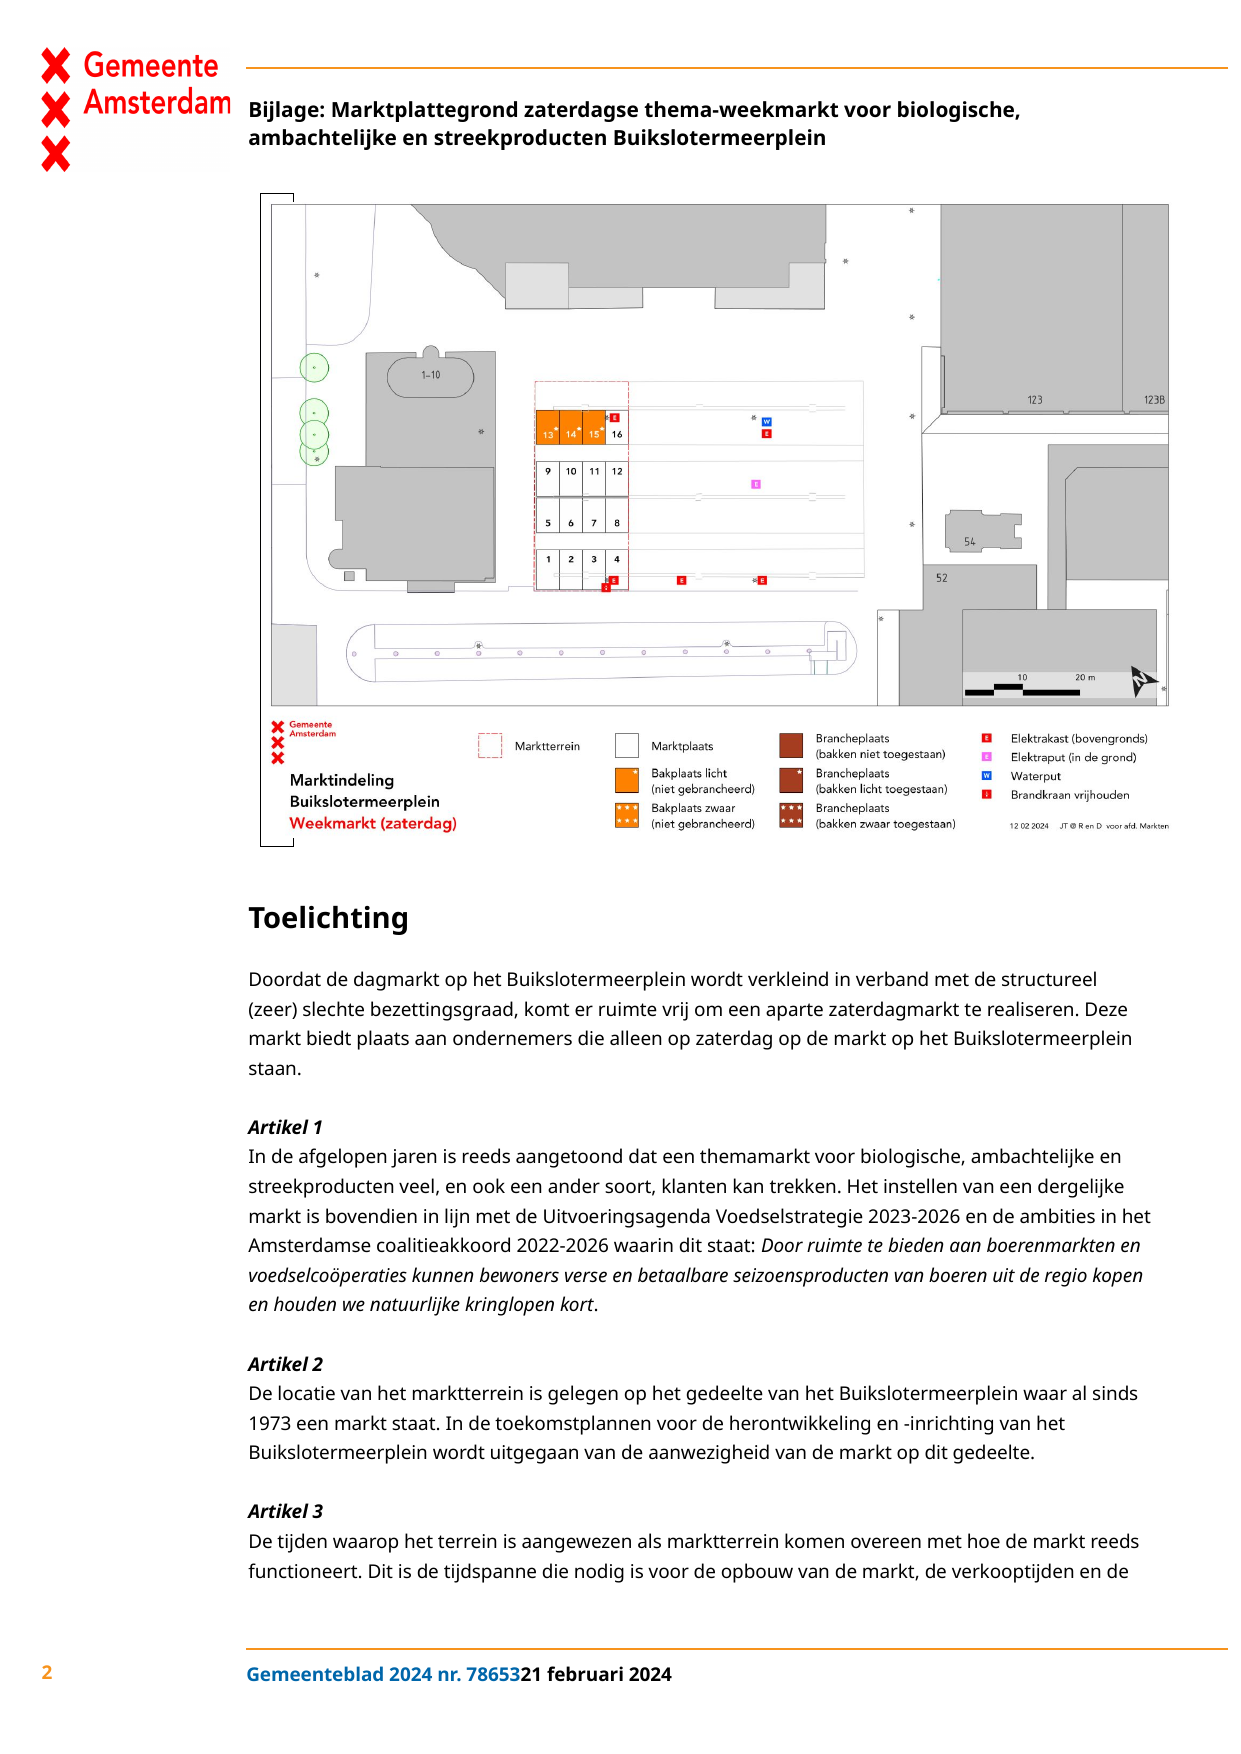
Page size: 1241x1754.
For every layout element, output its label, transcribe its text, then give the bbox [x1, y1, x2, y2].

text Artikel 2 [248, 1351, 1152, 1377]
picture [41, 47, 231, 172]
text De tijden waarop het terrein is aangewezen als marktterrein komen overeen met hoe de markt reeds functioneert. Dit is de tijdspanne die nodig is voor de opbouw van de markt, de verkooptijden en de [248, 1528, 1152, 1584]
text Artikel 3 [248, 1499, 1152, 1524]
text Bijlage: Marktplattegrond zaterdagse thema-weekmarkt voor biologische, ambachtelijke en streekproducten Buikslotermeerplein [248, 95, 1152, 152]
text Doordat de dagmarkt op het Buikslotermeerplein wordt verkleind in verband met de structureel (zeer) slechte bezettingsgraad, komt er ruimte vrij om een aparte zaterdagmarkt te realiseren. Deze markt biedt plaats aan ondernemers die alleen op zaterdag op de markt op het Buikslotermeerplein staan. [248, 966, 1152, 1081]
text Artikel 1 [248, 1114, 1152, 1140]
picture [268, 202, 1173, 838]
text In de afgelopen jaren is reeds aangetoond dat een themamarkt voor biologische, ambachtelijke en streekproducten veel, en ook een ander soort, klanten kan trekken. Het instellen van een dergelijke markt is bovendien in lijn met de Uitvoeringsagenda Voedselstrategie 2023-2026 en de ambities in het Amsterdamse coalitieakkoord 2022-2026 waarin dit staat: Door ruimte te bieden aan boerenmarkten en voedselcoöperaties kunnen bewoners verse en betaalbare seizoensproducten van boeren uit de regio kopen en houden we natuurlijke kringlopen kort. [248, 1144, 1152, 1317]
text Toelichting [248, 897, 1152, 937]
text De locatie van het marktterrein is gelegen op het gedeelte van het Buikslotermeerplein waar al sinds 1973 een markt staat. In de toekomstplannen voor de herontwikkeling en -inrichting van het Buikslotermeerplein wordt uitgegaan van de aanwezigheid van de markt op dit gedeelte. [248, 1380, 1152, 1465]
